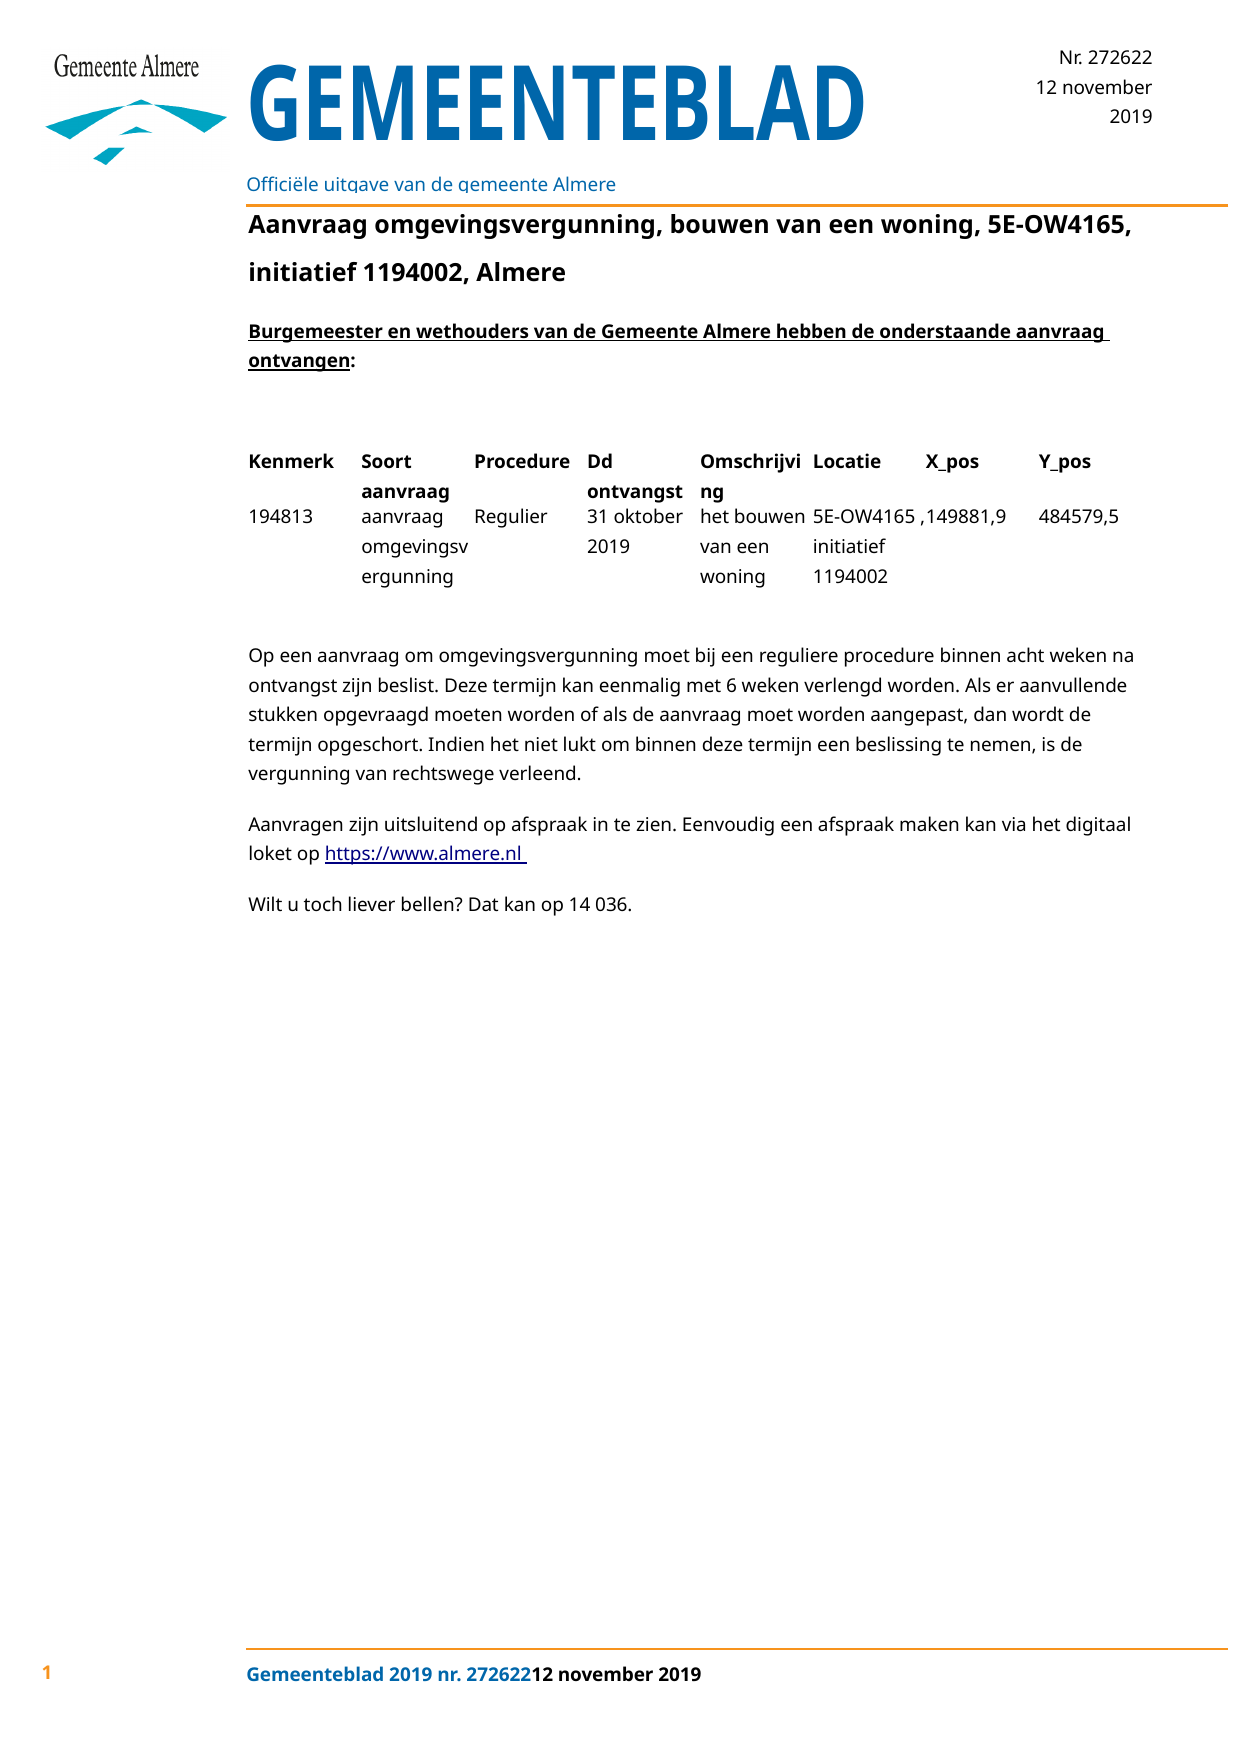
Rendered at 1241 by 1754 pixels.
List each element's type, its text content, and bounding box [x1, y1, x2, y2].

table_header Kenmerk [248, 449, 361, 504]
text Aanvraag omgevingsvergunning, bouwen van een woning, 5E-OW4165, initiatief 1194002, Almere [248, 207, 1152, 288]
table_cell 484579,5 [1039, 504, 1152, 589]
table_header X_pos [926, 449, 1038, 504]
table_cell 194813 [248, 504, 361, 589]
table_cell Regulier [474, 504, 587, 589]
text Aanvragen zijn uitsluitend op afspraak in te zien. Eenvoudig een afspraak maken kan via het digitaal loket op https://www.almere.nl [248, 811, 1152, 866]
picture [41, 47, 231, 172]
table_cell 149881,9 [926, 504, 1038, 589]
table_header Locatie [813, 449, 926, 504]
table_header Y_pos [1039, 449, 1152, 504]
text Wilt u toch liever bellen? Dat kan op 14 036. [248, 891, 1152, 917]
table_header Soort aanvraag [361, 449, 474, 504]
table_header Dd ontvangst [587, 449, 700, 504]
table_cell 5E-OW4165 , initiatief 1194002 [813, 504, 926, 589]
table_cell aanvraag omgevingsvergunning [361, 504, 474, 589]
text Op een aanvraag om omgevingsvergunning moet bij een reguliere procedure binnen acht weken na ontvangst zijn beslist. Deze termijn kan eenmalig met 6 weken verlengd worden. Als er aanvullende stukken opgevraagd moeten worden of als de aanvraag moet worden aangepast, dan wordt de termijn opgeschort. Indien het niet lukt om binnen deze termijn een beslissing te nemen, is de vergunning van rechtswege verleend. [248, 642, 1152, 786]
table_cell het bouwen van een woning [700, 504, 813, 589]
table_cell 31 oktober 2019 [587, 504, 700, 589]
text Burgemeester en wethouders van de Gemeente Almere hebben de onderstaande aanvraag ontvangen: [248, 318, 1152, 373]
table_header Procedure [474, 449, 587, 504]
table_header Omschrijving [700, 449, 813, 504]
